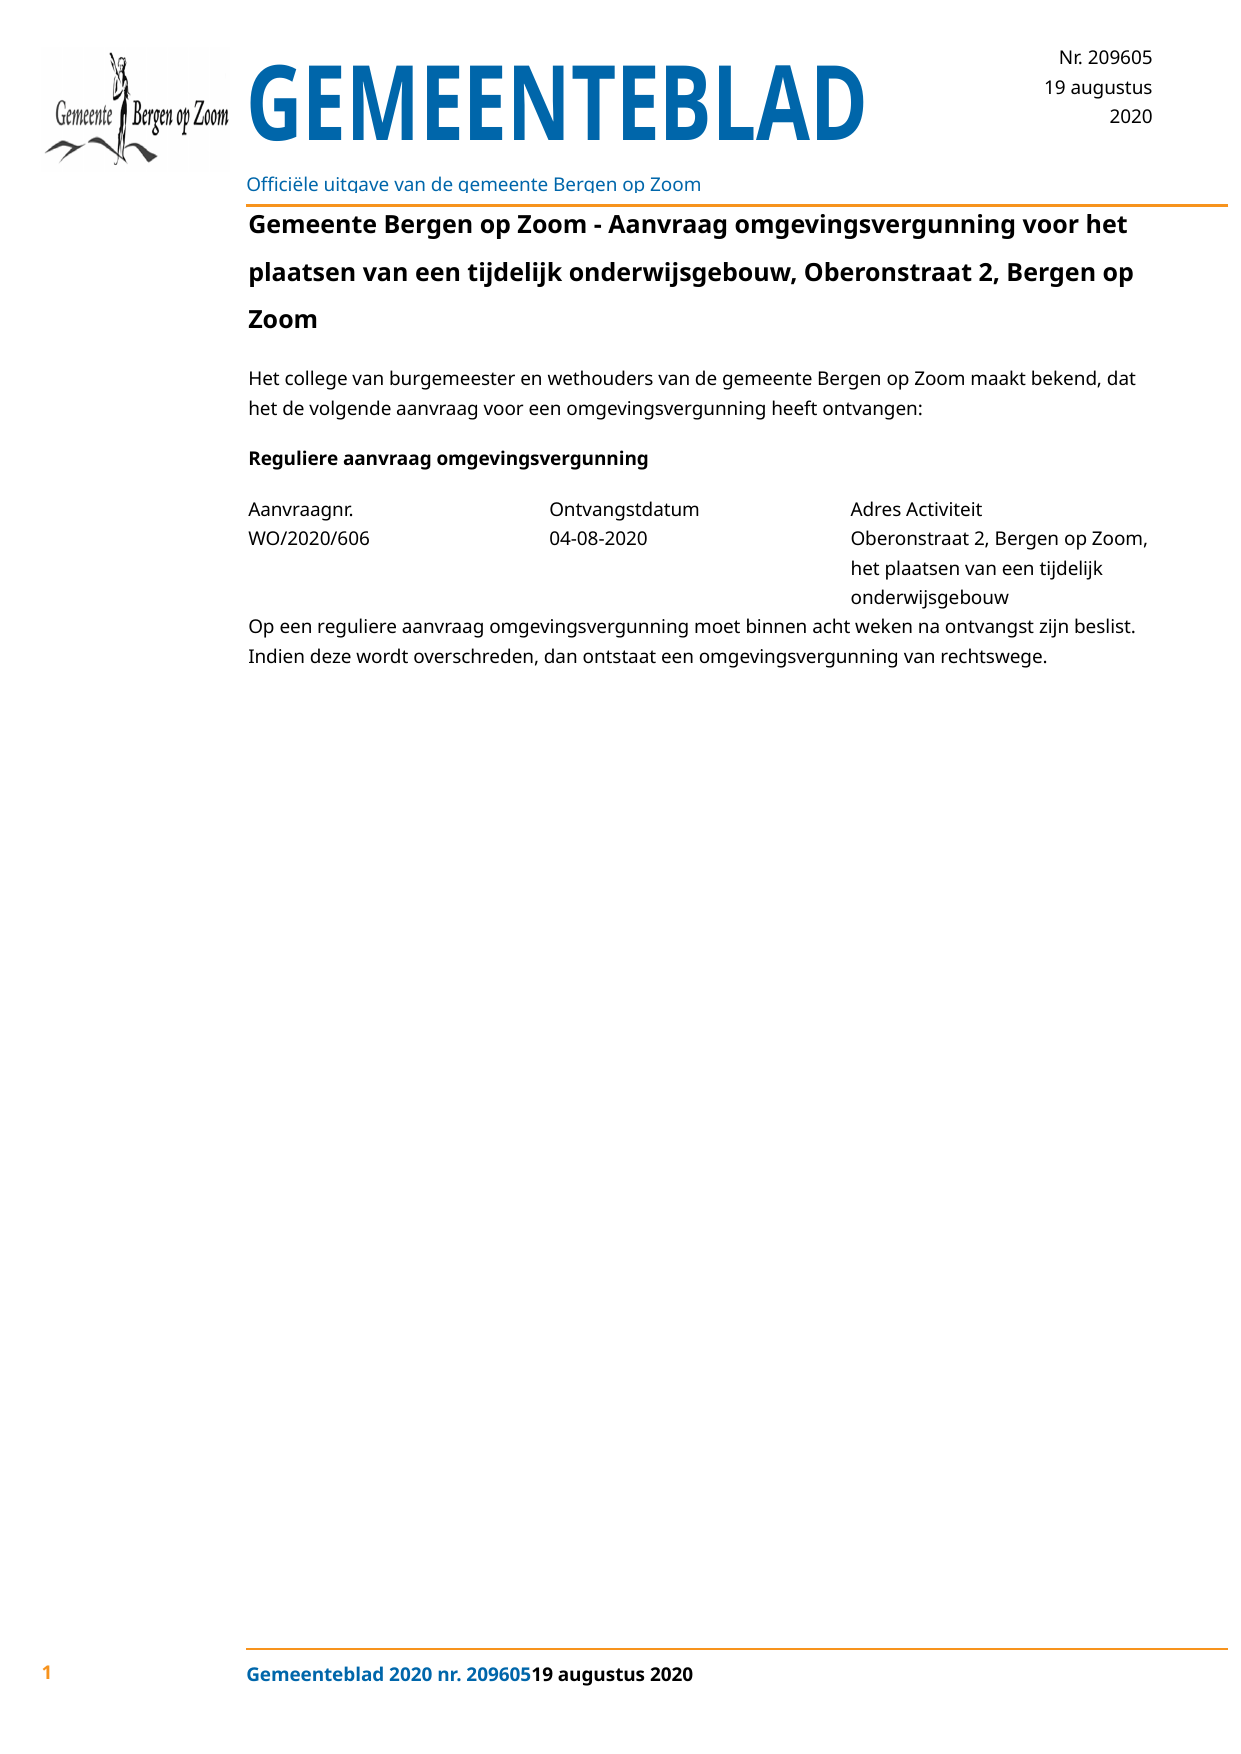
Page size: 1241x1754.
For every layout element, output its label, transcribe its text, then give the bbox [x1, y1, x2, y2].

table_header Adres Activiteit [850, 496, 1152, 522]
text Gemeente Bergen op Zoom - Aanvraag omgevingsvergunning voor het plaatsen van een tijdelijk onderwijsgebouw, Oberonstraat 2, Bergen op Zoom [248, 207, 1152, 336]
text Reguliere aanvraag omgevingsvergunning [248, 446, 1152, 471]
table_header Aanvraagnr. [248, 496, 549, 522]
table_header Ontvangstdatum [549, 496, 850, 522]
text Het college van burgemeester en wethouders van de gemeente Bergen op Zoom maakt bekend, dat het de volgende aanvraag voor een omgevingsvergunning heeft ontvangen: [248, 366, 1152, 421]
text Op een reguliere aanvraag omgevingsvergunning moet binnen acht weken na ontvangst zijn beslist. Indien deze wordt overschreden, dan ontstaat een omgevingsvergunning van rechtswege. [248, 613, 1152, 668]
table_header Oberonstraat 2, Bergen op Zoom, het plaatsen van een tijdelijk onderwijsgebouw [850, 525, 1152, 610]
table_header 04-08-2020 [549, 525, 850, 610]
picture [41, 47, 231, 172]
table_header WO/2020/606 [248, 525, 549, 610]
